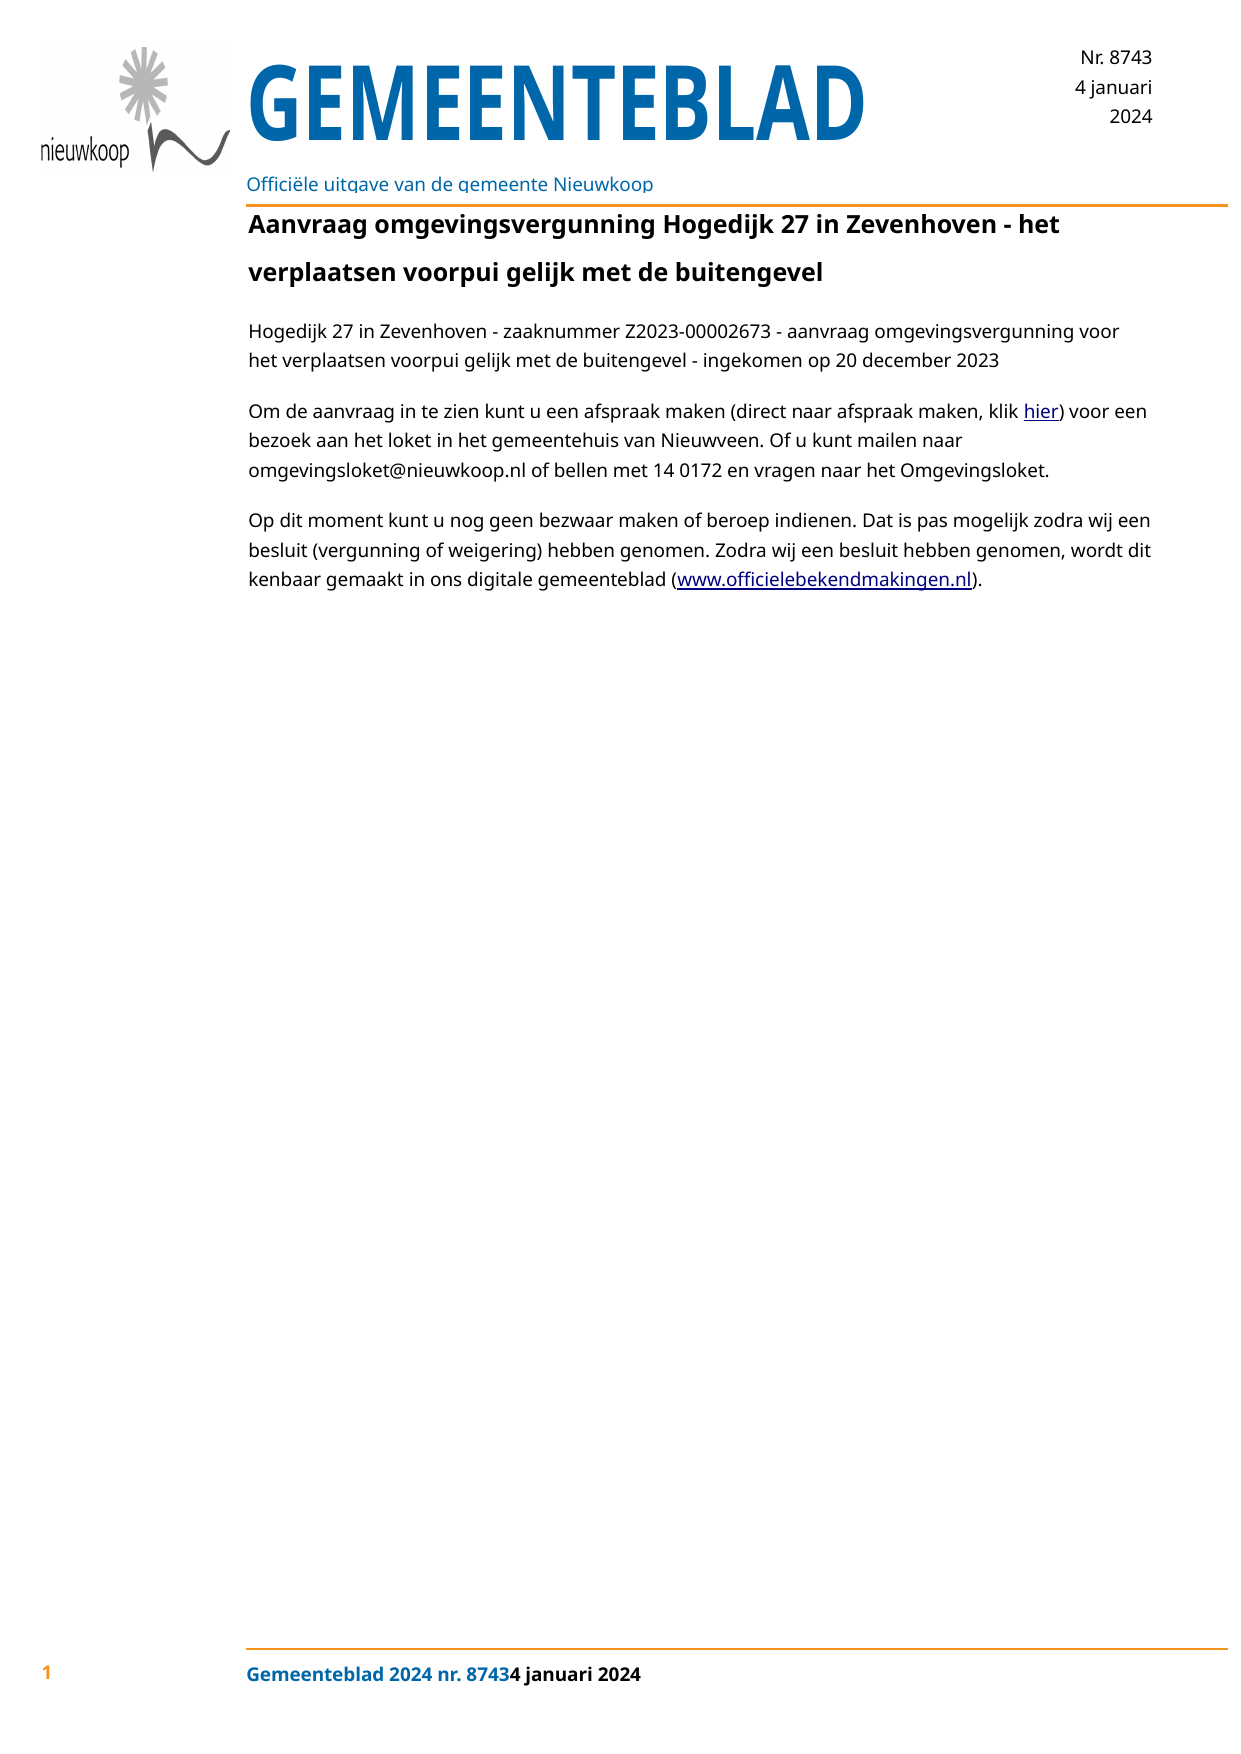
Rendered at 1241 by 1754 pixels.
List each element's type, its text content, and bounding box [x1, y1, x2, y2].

text Aanvraag omgevingsvergunning Hogedijk 27 in Zevenhoven - het verplaatsen voorpui gelijk met de buitengevel [248, 207, 1152, 288]
text Om de aanvraag in te zien kunt u een afspraak maken (direct naar afspraak maken, klik hier) voor een bezoek aan het loket in het gemeentehuis van Nieuwveen. Of u kunt mailen naar omgevingsloket@nieuwkoop.nl of bellen met 14 0172 en vragen naar het Omgevingsloket. [248, 398, 1152, 483]
text Hogedijk 27 in Zevenhoven - zaaknummer Z2023-00002673 - aanvraag omgevingsvergunning voor het verplaatsen voorpui gelijk met de buitengevel - ingekomen op 20 december 2023 [248, 318, 1152, 373]
text Op dit moment kunt u nog geen bezwaar maken of beroep indienen. Dat is pas mogelijk zodra wij een besluit (vergunning of weigering) hebben genomen. Zodra wij een besluit hebben genomen, wordt dit kenbaar gemaakt in ons digitale gemeenteblad (www.officielebekendmakingen.nl). [248, 507, 1152, 592]
picture [41, 47, 231, 172]
